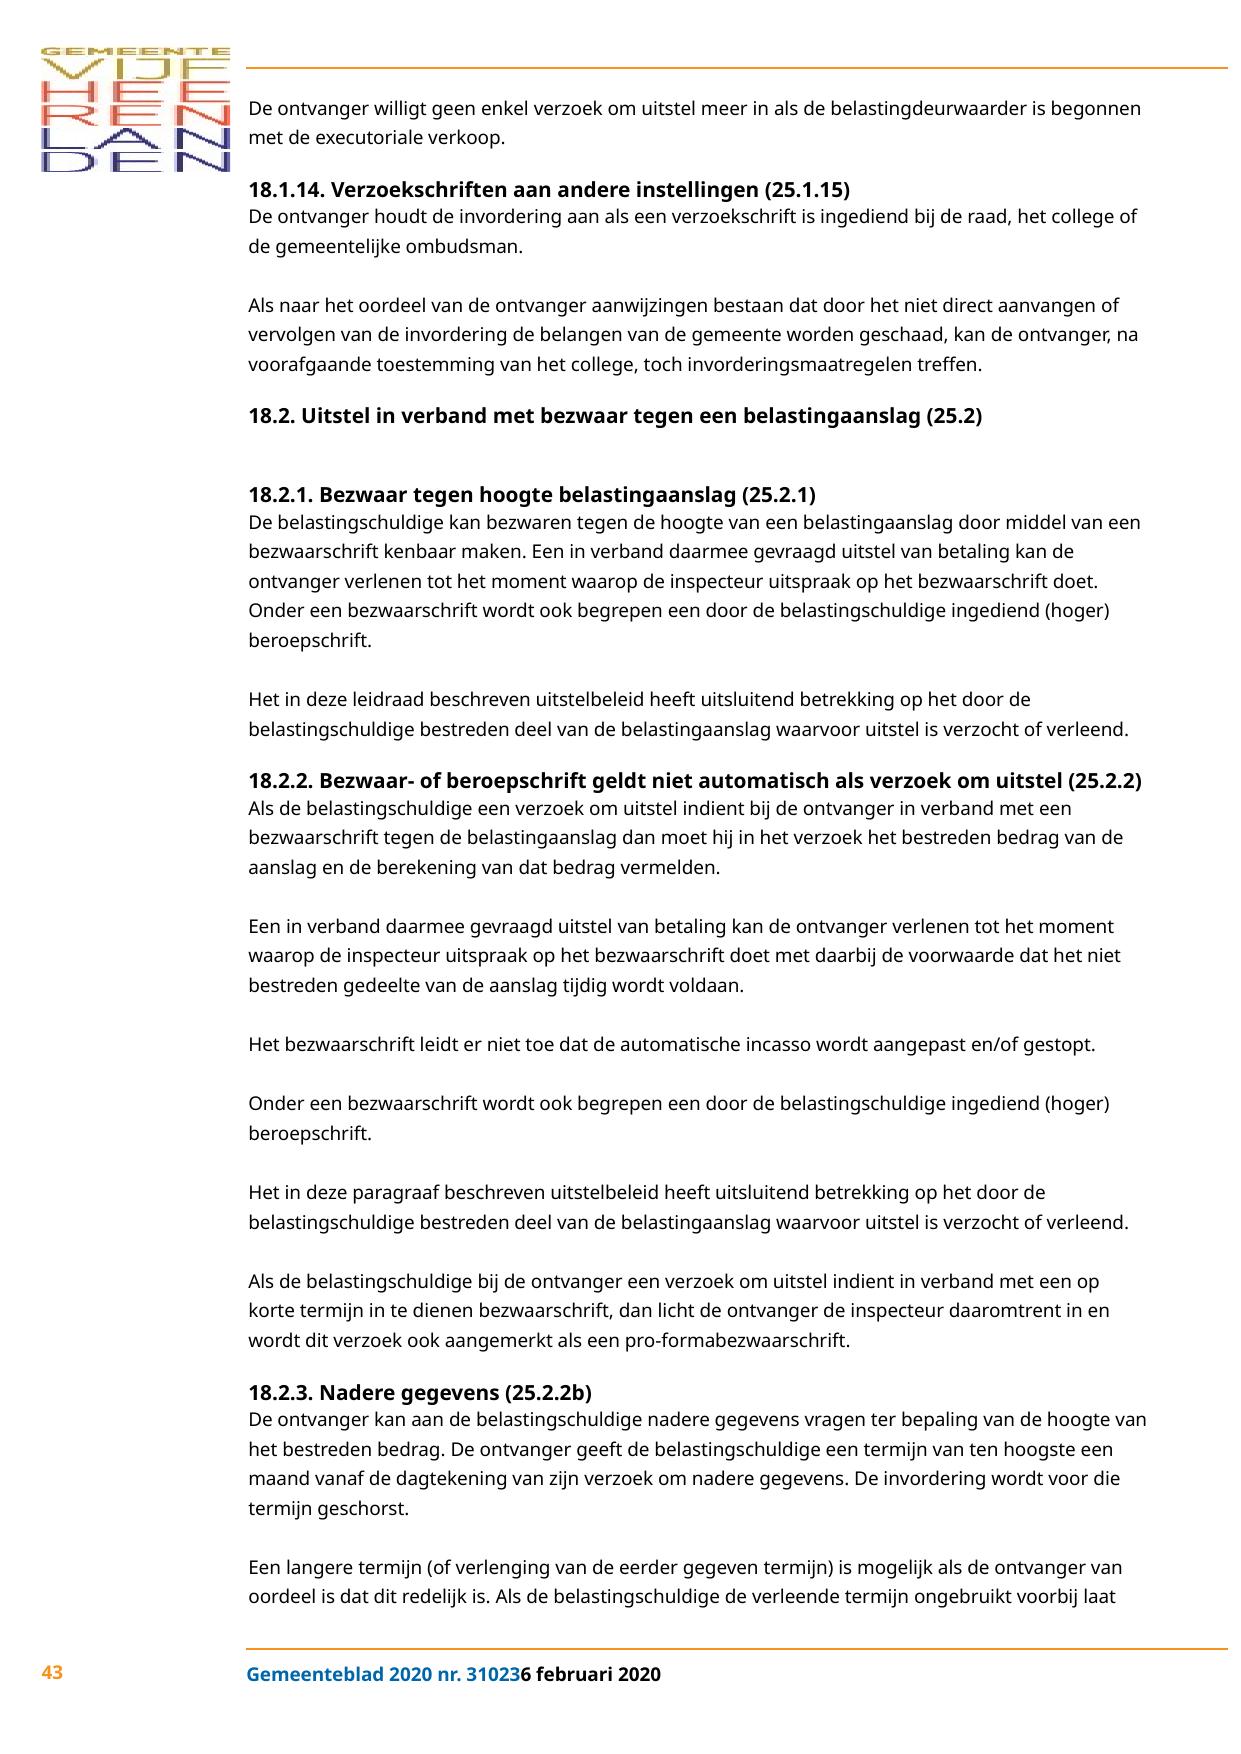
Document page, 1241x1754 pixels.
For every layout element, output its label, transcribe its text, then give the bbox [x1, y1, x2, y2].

text Als de belastingschuldige een verzoek om uitstel indient bij de ontvanger in verband met een bezwaarschrift tegen de belastingaanslag dan moet hij in het verzoek het bestreden bedrag van de aanslag en de berekening van dat bedrag vermelden. [248, 795, 1152, 880]
picture [41, 47, 231, 172]
text 18.2.2. Bezwaar- of beroepschrift geldt niet automatisch als verzoek om uitstel (25.2.2) [248, 766, 1152, 795]
text Het in deze leidraad beschreven uitstelbeleid heeft uitsluitend betrekking op het door de belastingschuldige bestreden deel van de belastingaanslag waarvoor uitstel is verzocht of verleend. [248, 686, 1152, 742]
text De belastingschuldige kan bezwaren tegen de hoogte van een belastingaanslag door middel van een bezwaarschrift kenbaar maken. Een in verband daarmee gevraagd uitstel van betaling kan de ontvanger verlenen tot het moment waarop de inspecteur uitspraak op het bezwaarschrift doet. Onder een bezwaarschrift wordt ook begrepen een door de belastingschuldige ingediend (hoger) beroepschrift. [248, 509, 1152, 653]
text De ontvanger houdt de invordering aan als een verzoekschrift is ingediend bij de raad, het college of de gemeentelijke ombudsman. [248, 203, 1152, 258]
text Het in deze paragraaf beschreven uitstelbeleid heeft uitsluitend betrekking op het door de belastingschuldige bestreden deel van de belastingaanslag waarvoor uitstel is verzocht of verleend. [248, 1179, 1152, 1235]
text 18.2.3. Nadere gegevens (25.2.2b) [248, 1378, 1152, 1406]
text Onder een bezwaarschrift wordt ook begrepen een door de belastingschuldige ingediend (hoger) beroepschrift. [248, 1091, 1152, 1146]
text 18.1.14. Verzoekschriften aan andere instellingen (25.1.15) [248, 175, 1152, 203]
text Het bezwaarschrift leidt er niet toe dat de automatische incasso wordt aangepast en/of gestopt. [248, 1031, 1152, 1057]
text Als de belastingschuldige bij de ontvanger een verzoek om uitstel indient in verband met een op korte termijn in te dienen bezwaarschrift, dan licht de ontvanger de inspecteur daaromtrent in en wordt dit verzoek ook aangemerkt als een pro-formabezwaarschrift. [248, 1268, 1152, 1353]
text 18.2.1. Bezwaar tegen hoogte belastingaanslag (25.2.1) [248, 480, 1152, 509]
text Als naar het oordeel van de ontvanger aanwijzingen bestaan dat door het niet direct aanvangen of vervolgen van de invordering de belangen van de gemeente worden geschaad, kan de ontvanger, na voorafgaande toestemming van het college, toch invorderingsmaatregelen treffen. [248, 292, 1152, 377]
text De ontvanger willigt geen enkel verzoek om uitstel meer in als de belastingdeurwaarder is begonnen met de executoriale verkoop. [248, 95, 1152, 150]
text De ontvanger kan aan de belastingschuldige nadere gegevens vragen ter bepaling van de hoogte van het bestreden bedrag. De ontvanger geeft de belastingschuldige een termijn van ten hoogste een maand vanaf de dagtekening van zijn verzoek om nadere gegevens. De invordering wordt voor die termijn geschorst. [248, 1406, 1152, 1521]
text Een in verband daarmee gevraagd uitstel van betaling kan de ontvanger verlenen tot het moment waarop de inspecteur uitspraak op het bezwaarschrift doet met daarbij de voorwaarde dat het niet bestreden gedeelte van de aanslag tijdig wordt voldaan. [248, 913, 1152, 998]
text Een langere termijn (of verlenging van de eerder gegeven termijn) is mogelijk als de ontvanger van oordeel is dat dit redelijk is. Als de belastingschuldige de verleende termijn ongebruikt voorbij laat [248, 1554, 1152, 1609]
text 18.2. Uitstel in verband met bezwaar tegen een belastingaanslag (25.2) [248, 402, 1152, 430]
